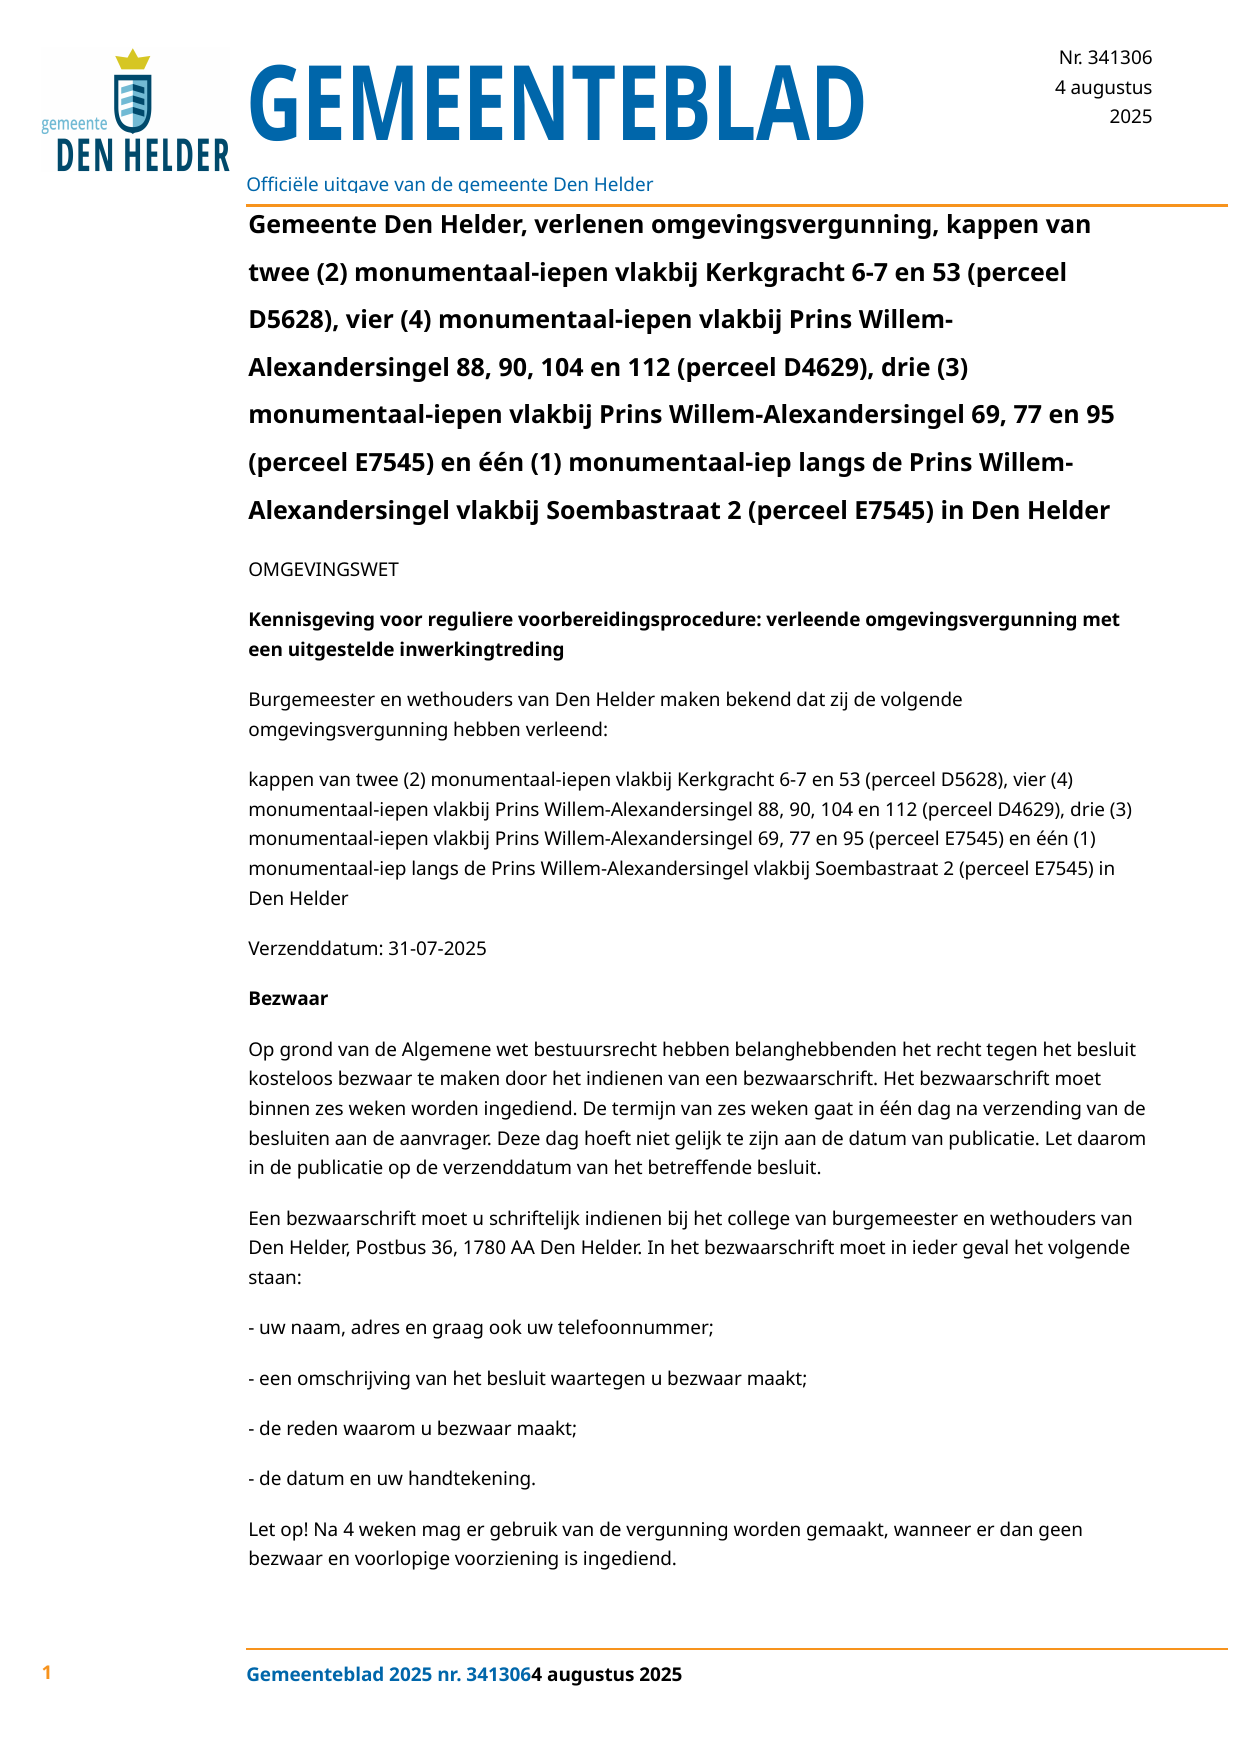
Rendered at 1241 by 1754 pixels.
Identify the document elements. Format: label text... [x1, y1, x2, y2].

text Gemeente Den Helder, verlenen omgevingsvergunning, kappen van twee (2) monumentaal-iepen vlakbij Kerkgracht 6-7 en 53 (perceel D5628), vier (4) monumentaal-iepen vlakbij Prins Willem-Alexandersingel 88, 90, 104 en 112 (perceel D4629), drie (3) monumentaal-iepen vlakbij Prins Willem-Alexandersingel 69, 77 en 95 (perceel E7545) en één (1) monumentaal-iep langs de Prins Willem-Alexandersingel vlakbij Soembastraat 2 (perceel E7545) in Den Helder [248, 207, 1152, 526]
text Op grond van de Algemene wet bestuursrecht hebben belanghebbenden het recht tegen het besluit kosteloos bezwaar te maken door het indienen van een bezwaarschrift. Het bezwaarschrift moet binnen zes weken worden ingediend. De termijn van zes weken gaat in één dag na verzending van de besluiten aan de aanvrager. Deze dag hoeft niet gelijk te zijn aan de datum van publicatie. Let daarom in de publicatie op de verzenddatum van het betreffende besluit. [248, 1036, 1152, 1180]
text - uw naam, adres en graag ook uw telefoonnummer; [248, 1314, 1152, 1340]
picture [41, 47, 231, 172]
text - de reden waarom u bezwaar maakt; [248, 1415, 1152, 1441]
picture [182, 144, 187, 165]
picture [130, 157, 135, 172]
text - een omschrijving van het besluit waartegen u bezwaar maakt; [248, 1365, 1152, 1390]
text Verzenddatum: 31-07-2025 [248, 935, 1152, 961]
picture [220, 160, 224, 172]
text Een bezwaarschrift moet u schriftelijk indienen bij het college van burgemeester en wethouders van Den Helder, Postbus 36, 1780 AA Den Helder. In het bezwaarschrift moet in ieder geval het volgende staan: [248, 1205, 1152, 1289]
text kappen van twee (2) monumentaal-iepen vlakbij Kerkgracht 6-7 en 53 (perceel D5628), vier (4) monumentaal-iepen vlakbij Prins Willem-Alexandersingel 88, 90, 104 en 112 (perceel D4629), drie (3) monumentaal-iepen vlakbij Prins Willem-Alexandersingel 69, 77 en 95 (perceel E7545) en één (1) monumentaal-iep langs de Prins Willem-Alexandersingel vlakbij Soembastraat 2 (perceel E7545) in Den Helder [248, 766, 1152, 910]
picture [100, 154, 106, 172]
picture [63, 144, 68, 165]
text - de datum en uw handtekening. [248, 1466, 1152, 1491]
text Kennisgeving voor reguliere voorbereidingsprocedure: verleende omgevingsvergunning met een uitgestelde inwerkingtreding [248, 606, 1152, 662]
text OMGEVINGSWET [248, 556, 1152, 582]
text Let op! Na 4 weken mag er gebruik van de vergunning worden gemaakt, wanneer er dan geen bezwaar en voorlopige voorziening is ingediend. [248, 1516, 1152, 1571]
text Burgemeester en wethouders van Den Helder maken bekend dat zij de volgende omgevingsvergunning hebben verleend: [248, 686, 1152, 742]
text Bezwaar [248, 986, 1152, 1011]
